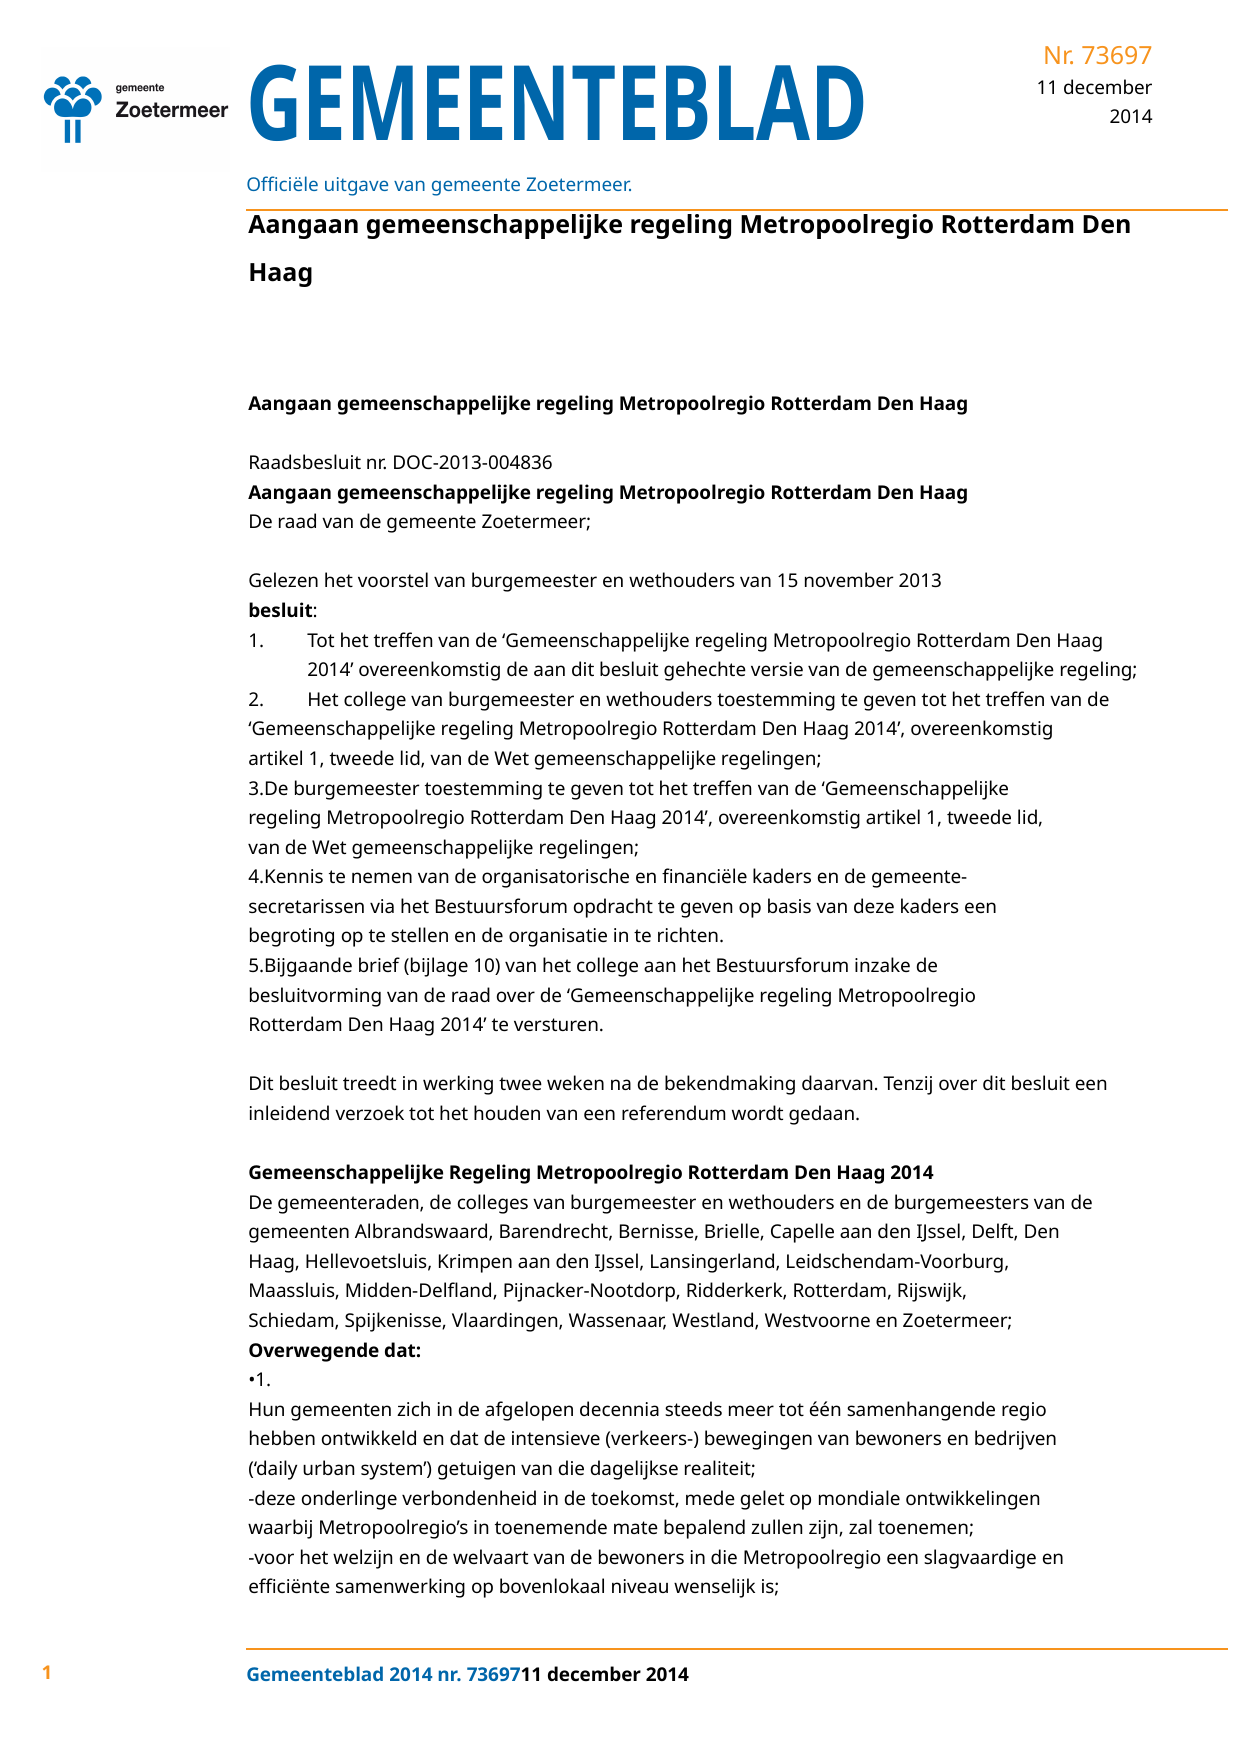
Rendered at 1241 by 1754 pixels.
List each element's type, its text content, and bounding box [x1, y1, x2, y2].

text waarbij Metropoolregio’s in toenemende mate bepalend zullen zijn, zal toenemen; [248, 1514, 1152, 1540]
list Tot het treffen van de ‘Gemeenschappelijke regeling Metropoolregio Rotterdam Den Haag 2014’ overeenkomstig de aan dit besluit gehechte versie van de gemeenschappelijke regeling; [248, 627, 1152, 682]
text Schiedam, Spijkenisse, Vlaardingen, Wassenaar, Westland, Westvoorne en Zoetermeer; [248, 1307, 1152, 1333]
text efficiënte samenwerking op bovenlokaal niveau wenselijk is; [248, 1573, 1152, 1599]
text 5.Bijgaande brief (bijlage 10) van het college aan het Bestuursforum inzake de [248, 952, 1152, 978]
text Aangaan gemeenschappelijke regeling Metropoolregio Rotterdam Den Haag [248, 390, 1152, 416]
text Haag, Hellevoetsluis, Krimpen aan den IJssel, Lansingerland, Leidschendam-Voorburg, [248, 1248, 1152, 1274]
text Aangaan gemeenschappelijke regeling Metropoolregio Rotterdam Den Haag [248, 479, 1152, 505]
list Het college van burgemeester en wethouders toestemming te geven tot het treffen van de [248, 686, 1152, 712]
text Hun gemeenten zich in de afgelopen decennia steeds meer tot één samenhangende regio [248, 1396, 1152, 1422]
text De raad van de gemeente Zoetermeer; [248, 508, 1152, 534]
text Raadsbesluit nr. DOC-2013-004836 [248, 449, 1152, 475]
text secretarissen via het Bestuursforum opdracht te geven op basis van deze kaders een [248, 893, 1152, 919]
text 4.Kennis te nemen van de organisatorische en financiële kaders en de gemeente- [248, 863, 1152, 889]
text •1. [248, 1366, 1152, 1392]
text Rotterdam Den Haag 2014’ te versturen. [248, 1011, 1152, 1037]
text De gemeenteraden, de colleges van burgemeester en wethouders en de burgemeesters van de gemeenten Albrandswaard, Barendrecht, Bernisse, Brielle, Capelle aan den IJssel, Delft, Den [248, 1189, 1152, 1244]
text hebben ontwikkeld en dat de intensieve (verkeers-) bewegingen van bewoners en bedrijven [248, 1426, 1152, 1451]
text 3.De burgemeester toestemming te geven tot het treffen van de ‘Gemeenschappelijke [248, 775, 1152, 801]
text -voor het welzijn en de welvaart van de bewoners in die Metropoolregio een slagvaardige en [248, 1544, 1152, 1570]
text begroting op te stellen en de organisatie in te richten. [248, 923, 1152, 948]
text Gemeenschappelijke Regeling Metropoolregio Rotterdam Den Haag 2014 [248, 1159, 1152, 1185]
text regeling Metropoolregio Rotterdam Den Haag 2014’, overeenkomstig artikel 1, tweede lid, [248, 804, 1152, 830]
text -deze onderlinge verbondenheid in de toekomst, mede gelet op mondiale ontwikkelingen [248, 1485, 1152, 1511]
text ‘Gemeenschappelijke regeling Metropoolregio Rotterdam Den Haag 2014’, overeenkomstig [248, 716, 1152, 741]
text (‘daily urban system’) getuigen van die dagelijkse realiteit; [248, 1455, 1152, 1481]
text besluitvorming van de raad over de ‘Gemeenschappelijke regeling Metropoolregio [248, 982, 1152, 1008]
text Gelezen het voorstel van burgemeester en wethouders van 15 november 2013 [248, 568, 1152, 593]
text Maassluis, Midden-Delfland, Pijnacker-Nootdorp, Ridderkerk, Rotterdam, Rijswijk, [248, 1278, 1152, 1303]
text Dit besluit treedt in werking twee weken na de bekendmaking daarvan. Tenzij over dit besluit een inleidend verzoek tot het houden van een referendum wordt gedaan. [248, 1071, 1152, 1126]
picture [41, 47, 231, 172]
text van de Wet gemeenschappelijke regelingen; [248, 834, 1152, 860]
text Overwegende dat: [248, 1337, 1152, 1363]
text besluit: [248, 597, 1152, 623]
text artikel 1, tweede lid, van de Wet gemeenschappelijke regelingen; [248, 745, 1152, 771]
text Aangaan gemeenschappelijke regeling Metropoolregio Rotterdam Den Haag [248, 211, 1152, 288]
